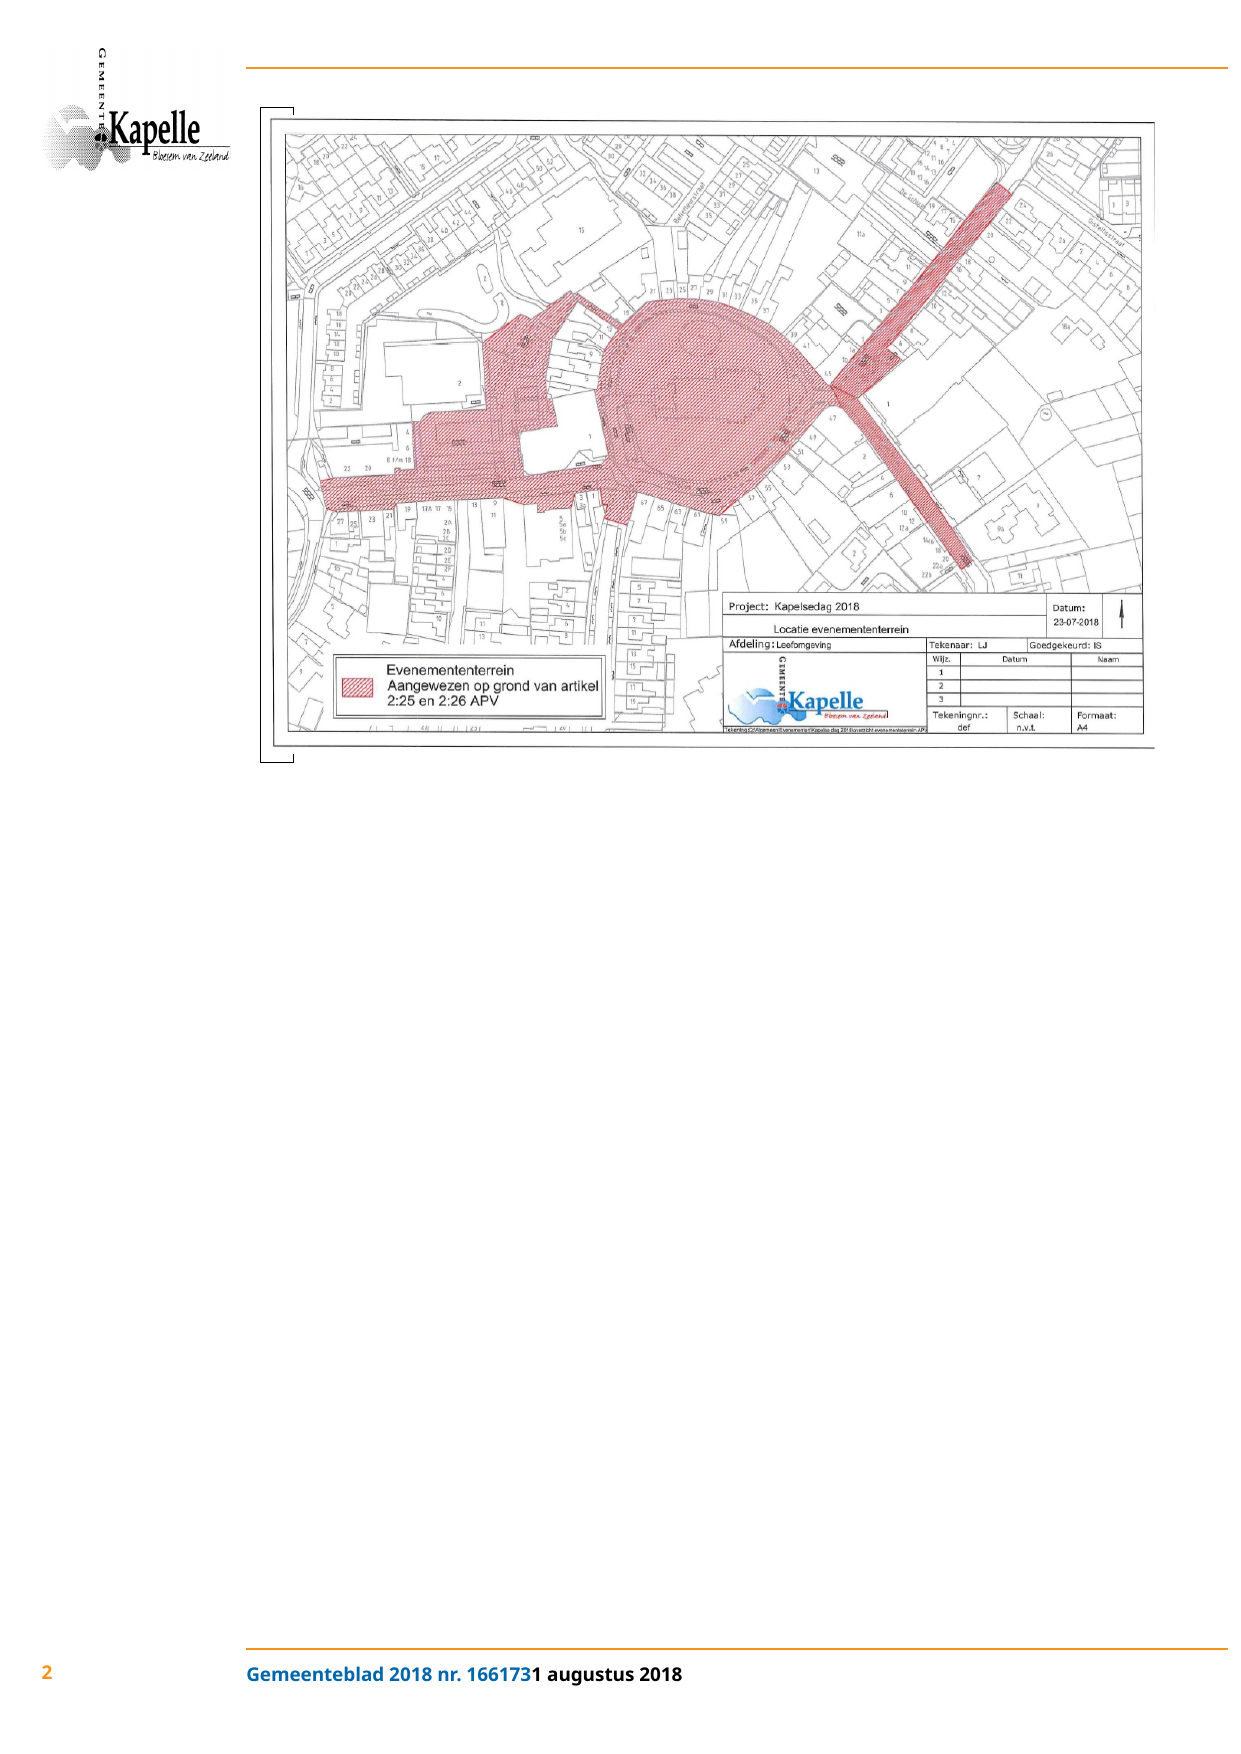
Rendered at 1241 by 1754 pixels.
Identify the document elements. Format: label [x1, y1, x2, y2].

picture [41, 47, 231, 172]
picture [268, 115, 1155, 754]
